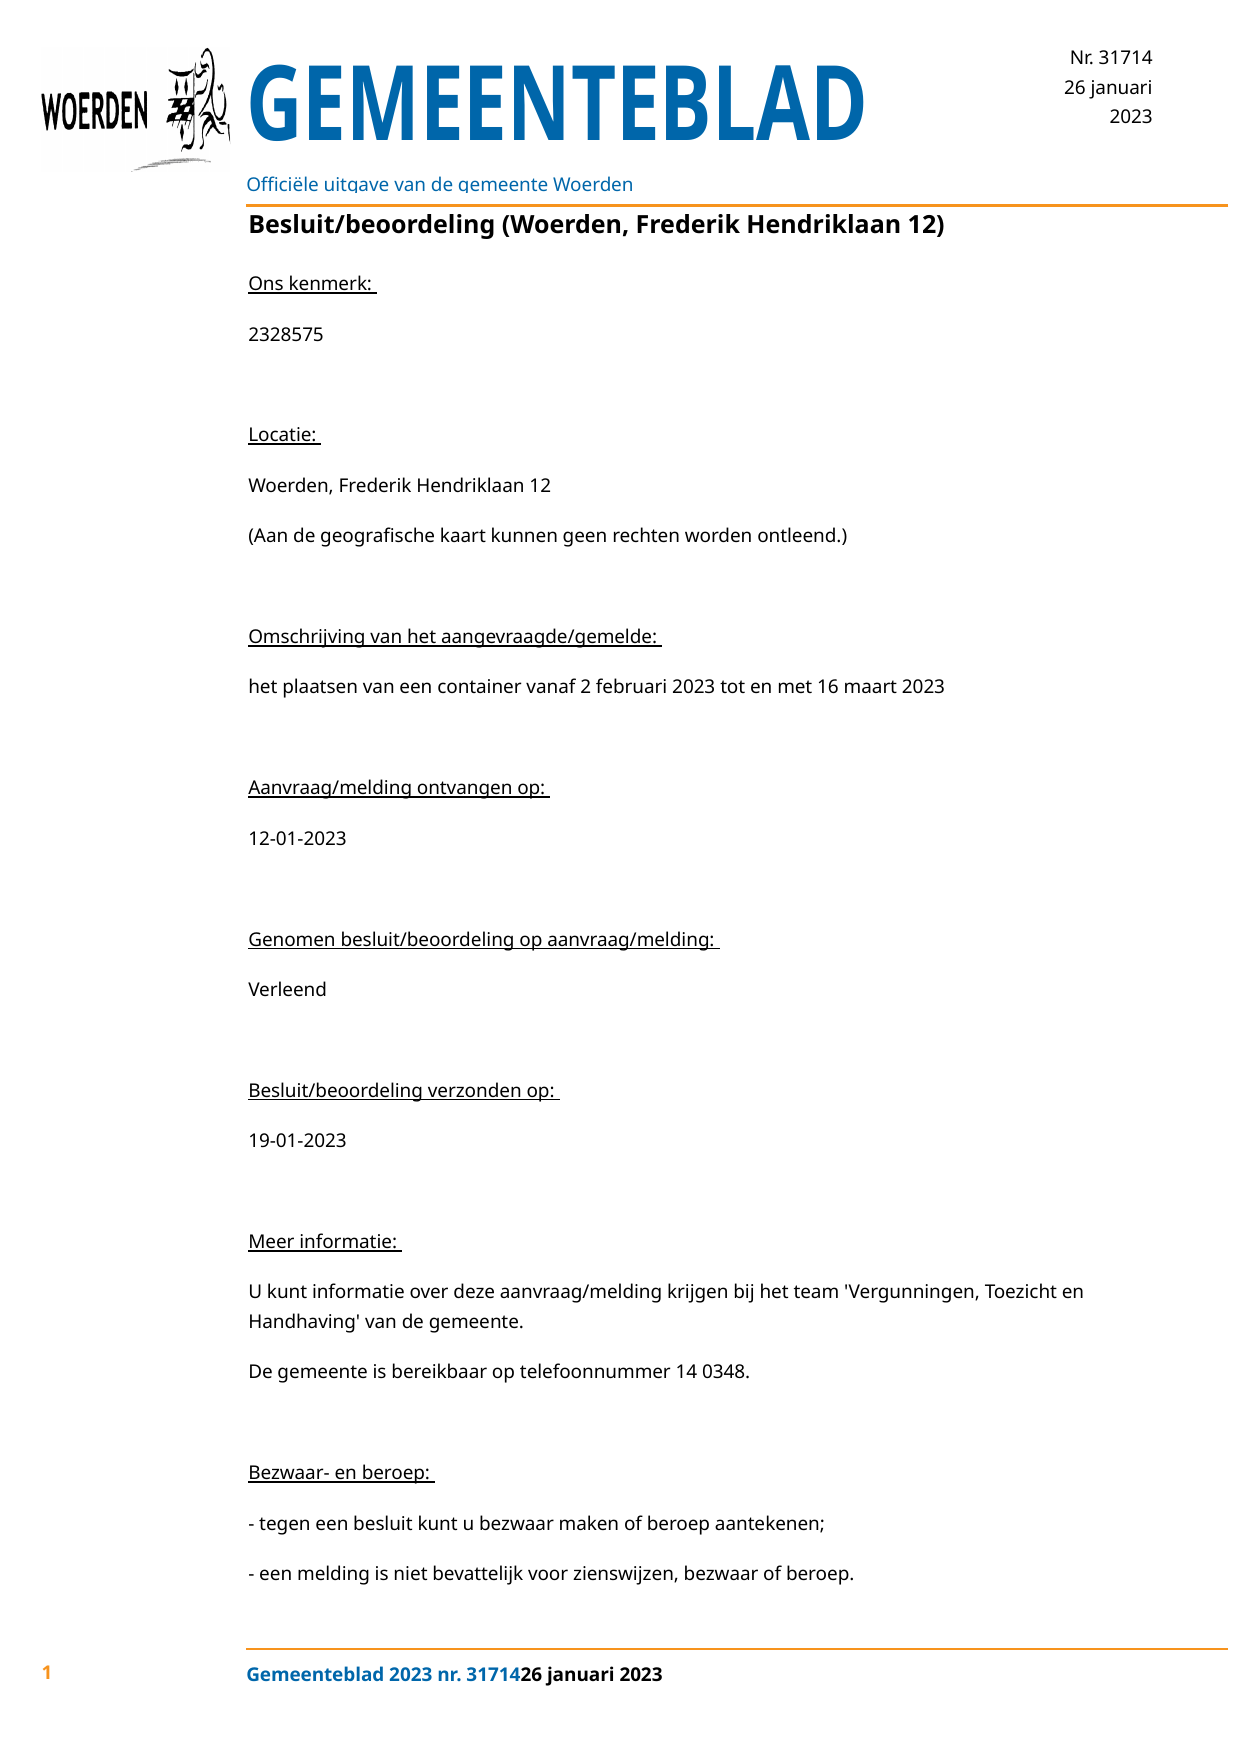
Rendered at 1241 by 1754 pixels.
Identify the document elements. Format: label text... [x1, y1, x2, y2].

text (Aan de geografische kaart kunnen geen rechten worden ontleend.) [248, 522, 1152, 548]
text 12-01-2023 [248, 825, 1152, 851]
text Genomen besluit/beoordeling op aanvraag/melding: [248, 926, 1152, 951]
text Woerden, Frederik Hendriklaan 12 [248, 472, 1152, 498]
text - een melding is niet bevattelijk voor zienswijzen, bezwaar of beroep. [248, 1560, 1152, 1586]
text U kunt informatie over deze aanvraag/melding krijgen bij het team 'Vergunningen, Toezicht en Handhaving' van de gemeente. [248, 1279, 1152, 1334]
text Omschrijving van het aangevraagde/gemelde: [248, 623, 1152, 649]
text Besluit/beoordeling verzonden op: [248, 1077, 1152, 1103]
text Aanvraag/melding ontvangen op: [248, 774, 1152, 800]
text - tegen een besluit kunt u bezwaar maken of beroep aantekenen; [248, 1510, 1152, 1536]
text De gemeente is bereikbaar op telefoonnummer 14 0348. [248, 1359, 1152, 1384]
text Verleend [248, 976, 1152, 1002]
text Besluit/beoordeling (Woerden, Frederik Hendriklaan 12) [248, 207, 1152, 241]
picture [41, 47, 231, 172]
text het plaatsen van een container vanaf 2 februari 2023 tot en met 16 maart 2023 [248, 674, 1152, 699]
text 19-01-2023 [248, 1127, 1152, 1153]
text Ons kenmerk: [248, 270, 1152, 296]
text Meer informatie: [248, 1228, 1152, 1254]
text Locatie: [248, 422, 1152, 447]
text Bezwaar- en beroep: [248, 1459, 1152, 1485]
text 2328575 [248, 321, 1152, 346]
